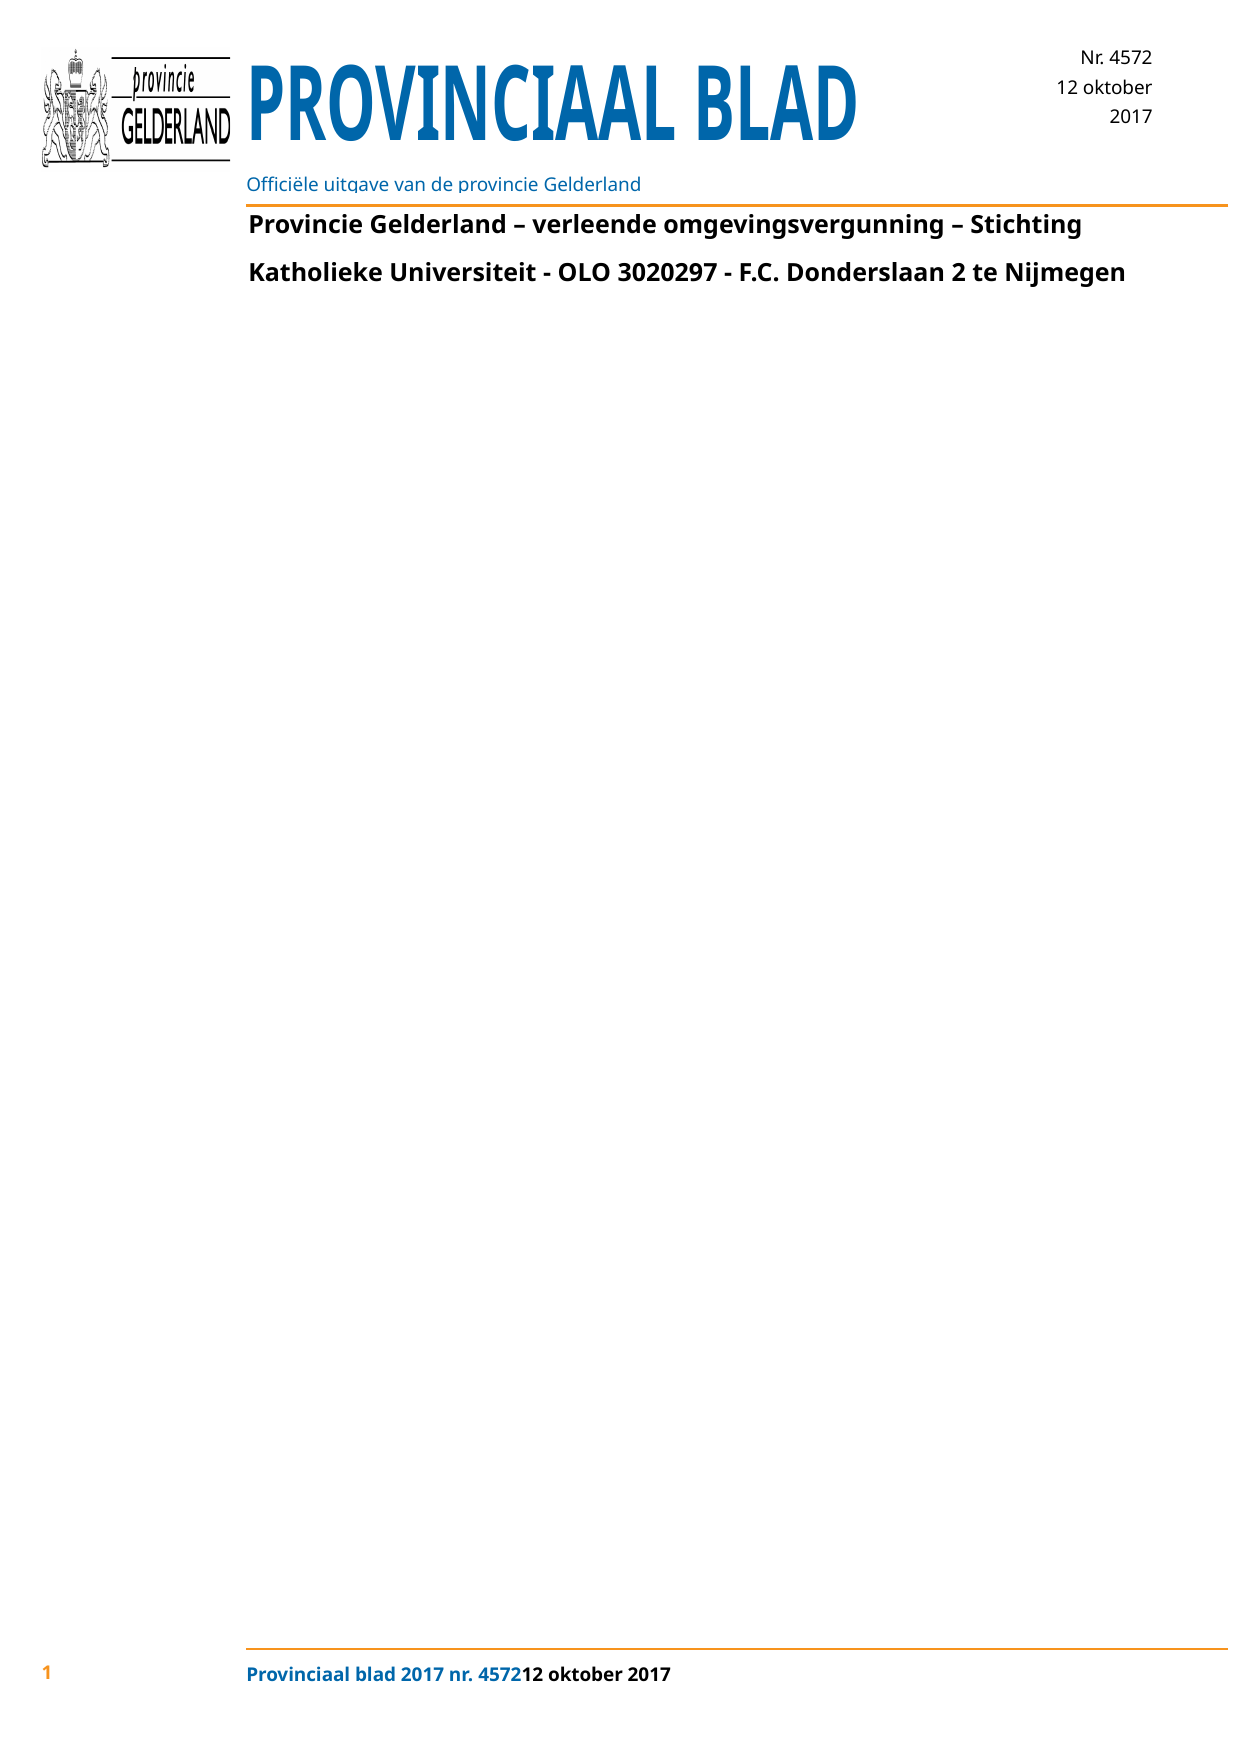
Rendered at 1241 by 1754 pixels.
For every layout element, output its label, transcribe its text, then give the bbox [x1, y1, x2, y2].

picture [41, 47, 231, 172]
text Provincie Gelderland – verleende omgevingsvergunning – Stichting Katholieke Universiteit - OLO 3020297 - F.C. Donderslaan 2 te Nijmegen [248, 207, 1152, 288]
